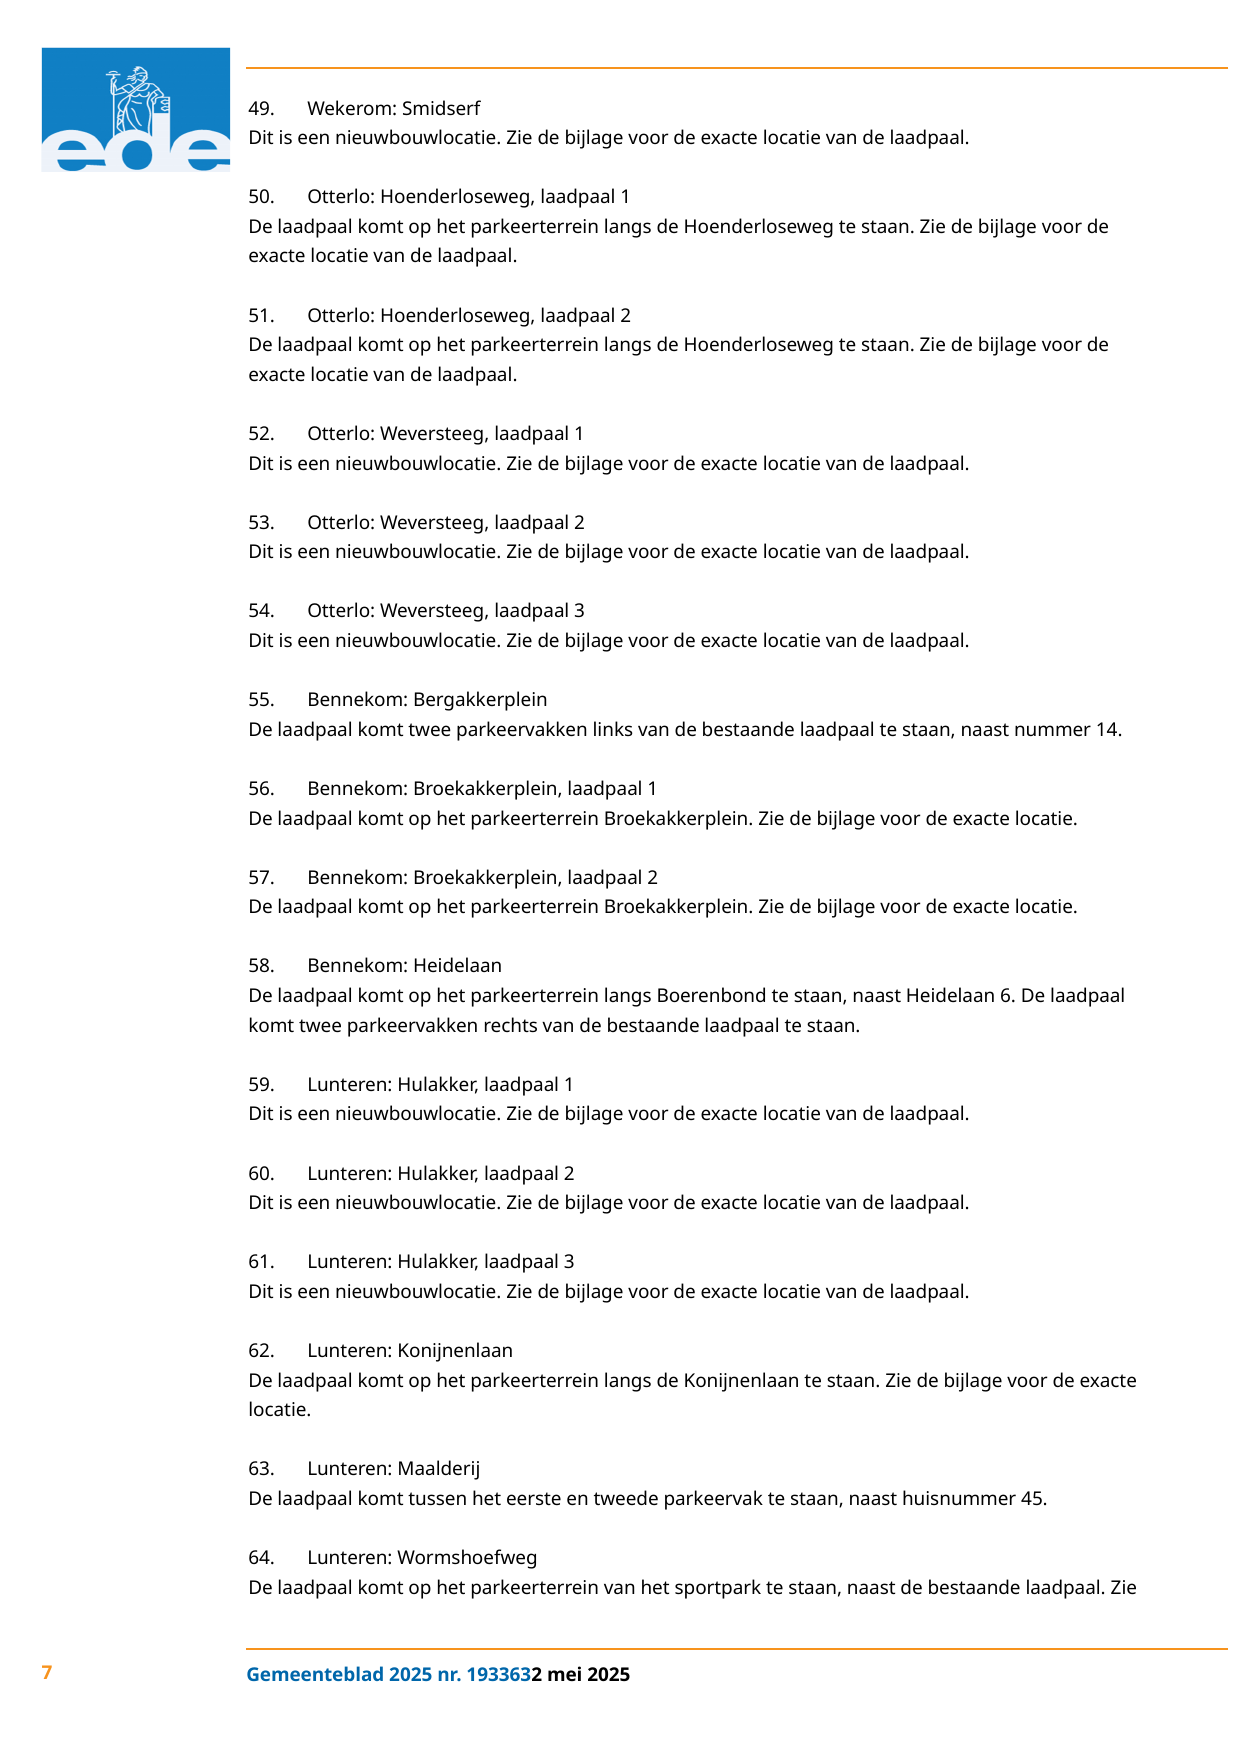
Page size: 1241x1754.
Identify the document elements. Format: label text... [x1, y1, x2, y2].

list Bennekom: Bergakkerplein [248, 686, 1152, 712]
picture [41, 47, 231, 172]
text De laadpaal komt op het parkeerterrein van het sportpark te staan, naast de bestaande laadpaal. Zie [248, 1574, 1152, 1600]
list Lunteren: Konijnenlaan [248, 1337, 1152, 1363]
text Dit is een nieuwbouwlocatie. Zie de bijlage voor de exacte locatie van de laadpaal. [248, 124, 1152, 150]
list Bennekom: Heidelaan [248, 953, 1152, 978]
list Lunteren: Hulakker, laadpaal 3 [248, 1248, 1152, 1274]
list Wekerom: Smidserf [248, 95, 1152, 121]
text De laadpaal komt op het parkeerterrein langs Boerenbond te staan, naast Heidelaan 6. De laadpaal komt twee parkeervakken rechts van de bestaande laadpaal te staan. [248, 982, 1152, 1038]
list Otterlo: Hoenderloseweg, laadpaal 1 [248, 183, 1152, 209]
text De laadpaal komt op het parkeerterrein langs de Hoenderloseweg te staan. Zie de bijlage voor de exacte locatie van de laadpaal. [248, 213, 1152, 268]
list Bennekom: Broekakkerplein, laadpaal 2 [248, 864, 1152, 890]
text De laadpaal komt twee parkeervakken links van de bestaande laadpaal te staan, naast nummer 14. [248, 716, 1152, 742]
text De laadpaal komt op het parkeerterrein langs de Konijnenlaan te staan. Zie de bijlage voor de exacte locatie. [248, 1367, 1152, 1422]
text Dit is een nieuwbouwlocatie. Zie de bijlage voor de exacte locatie van de laadpaal. [248, 538, 1152, 564]
text Dit is een nieuwbouwlocatie. Zie de bijlage voor de exacte locatie van de laadpaal. [248, 1278, 1152, 1304]
text De laadpaal komt op het parkeerterrein langs de Hoenderloseweg te staan. Zie de bijlage voor de exacte locatie van de laadpaal. [248, 331, 1152, 387]
text De laadpaal komt tussen het eerste en tweede parkeervak te staan, naast huisnummer 45. [248, 1485, 1152, 1511]
text Dit is een nieuwbouwlocatie. Zie de bijlage voor de exacte locatie van de laadpaal. [248, 1101, 1152, 1126]
text De laadpaal komt op het parkeerterrein Broekakkerplein. Zie de bijlage voor de exacte locatie. [248, 893, 1152, 919]
list Lunteren: Maalderij [248, 1456, 1152, 1481]
text De laadpaal komt op het parkeerterrein Broekakkerplein. Zie de bijlage voor de exacte locatie. [248, 805, 1152, 831]
text Dit is een nieuwbouwlocatie. Zie de bijlage voor de exacte locatie van de laadpaal. [248, 1189, 1152, 1215]
list Lunteren: Wormshoefweg [248, 1544, 1152, 1570]
list Lunteren: Hulakker, laadpaal 2 [248, 1160, 1152, 1186]
text Dit is een nieuwbouwlocatie. Zie de bijlage voor de exacte locatie van de laadpaal. [248, 450, 1152, 476]
list Otterlo: Hoenderloseweg, laadpaal 2 [248, 302, 1152, 328]
list Otterlo: Weversteeg, laadpaal 1 [248, 420, 1152, 446]
list Otterlo: Weversteeg, laadpaal 3 [248, 598, 1152, 623]
list Bennekom: Broekakkerplein, laadpaal 1 [248, 775, 1152, 801]
text Dit is een nieuwbouwlocatie. Zie de bijlage voor de exacte locatie van de laadpaal. [248, 627, 1152, 653]
list Lunteren: Hulakker, laadpaal 1 [248, 1071, 1152, 1097]
list Otterlo: Weversteeg, laadpaal 2 [248, 509, 1152, 535]
